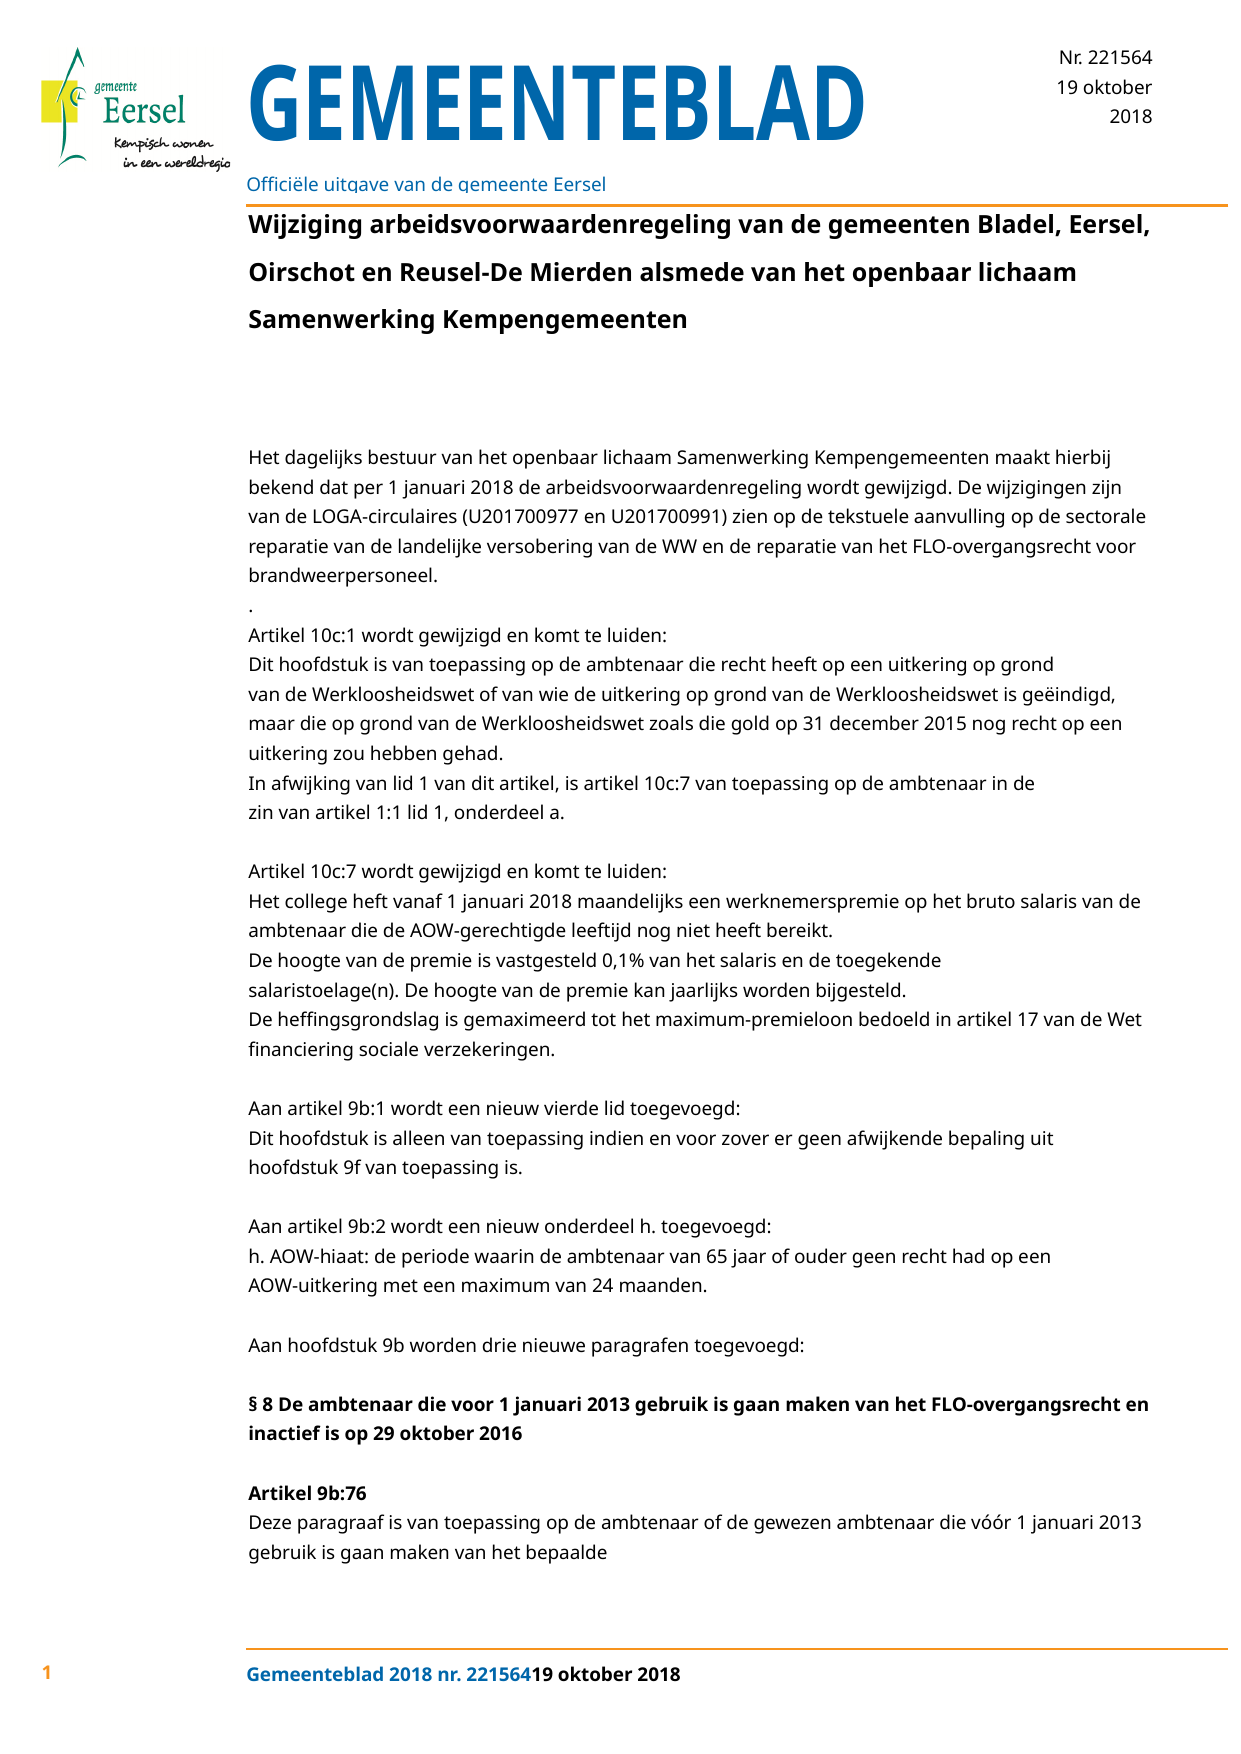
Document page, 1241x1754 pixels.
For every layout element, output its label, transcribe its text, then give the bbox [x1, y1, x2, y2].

text Artikel 10c:1 wordt gewijzigd en komt te luiden: [248, 622, 1152, 648]
text salaristoelage(n). De hoogte van de premie kan jaarlijks worden bijgesteld. [248, 977, 1152, 1003]
text h. AOW-hiaat: de periode waarin de ambtenaar van 65 jaar of ouder geen recht had op een [248, 1243, 1152, 1269]
text van de Werkloosheidswet of van wie de uitkering op grond van de Werkloosheidswet is geëindigd, maar die op grond van de Werkloosheidswet zoals die gold op 31 december 2015 nog recht op een uitkering zou hebben gehad. [248, 681, 1152, 766]
picture [41, 47, 231, 172]
text Artikel 9b:76 [248, 1480, 1152, 1506]
text De hoogte van de premie is vastgesteld 0,1% van het salaris en de toegekende [248, 947, 1152, 973]
text Wijziging arbeidsvoorwaardenregeling van de gemeenten Bladel, Eersel, Oirschot en Reusel-De Mierden alsmede van het openbaar lichaam Samenwerking Kempengemeenten [248, 207, 1152, 336]
text Dit hoofdstuk is van toepassing op de ambtenaar die recht heeft op een uitkering op grond [248, 651, 1152, 677]
text Aan artikel 9b:2 wordt een nieuw onderdeel h. toegevoegd: [248, 1213, 1152, 1239]
text Deze paragraaf is van toepassing op de ambtenaar of de gewezen ambtenaar die vóór 1 januari 2013 gebruik is gaan maken van het bepaalde [248, 1509, 1152, 1565]
text Aan artikel 9b:1 wordt een nieuw vierde lid toegevoegd: [248, 1095, 1152, 1121]
text Dit hoofdstuk is alleen van toepassing indien en voor zover er geen afwijkende bepaling uit [248, 1125, 1152, 1151]
text § 8 De ambtenaar die voor 1 januari 2013 gebruik is gaan maken van het FLO-overgangsrecht en inactief is op 29 oktober 2016 [248, 1391, 1152, 1446]
text Het dagelijks bestuur van het openbaar lichaam Samenwerking Kempengemeenten maakt hierbij bekend dat per 1 januari 2018 de arbeidsvoorwaardenregeling wordt gewijzigd. De wijzigingen zijn van de LOGA-circulaires (U201700977 en U201700991) zien op de tekstuele aanvulling op de sectorale reparatie van de landelijke versobering van de WW en de reparatie van het FLO-overgangsrecht voor brandweerpersoneel. [248, 444, 1152, 588]
text Artikel 10c:7 wordt gewijzigd en komt te luiden: [248, 858, 1152, 884]
text Aan hoofdstuk 9b worden drie nieuwe paragrafen toegevoegd: [248, 1332, 1152, 1358]
text AOW-uitkering met een maximum van 24 maanden. [248, 1273, 1152, 1298]
text De heffingsgrondslag is gemaximeerd tot het maximum-premieloon bedoeld in artikel 17 van de Wet financiering sociale verzekeringen. [248, 1006, 1152, 1062]
text zin van artikel 1:1 lid 1, onderdeel a. [248, 799, 1152, 825]
text hoofdstuk 9f van toepassing is. [248, 1154, 1152, 1180]
text Het college heft vanaf 1 januari 2018 maandelijks een werknemerspremie op het bruto salaris van de ambtenaar die de AOW-gerechtigde leeftijd nog niet heeft bereikt. [248, 888, 1152, 943]
text . [248, 592, 1152, 618]
text In afwijking van lid 1 van dit artikel, is artikel 10c:7 van toepassing op de ambtenaar in de [248, 770, 1152, 796]
